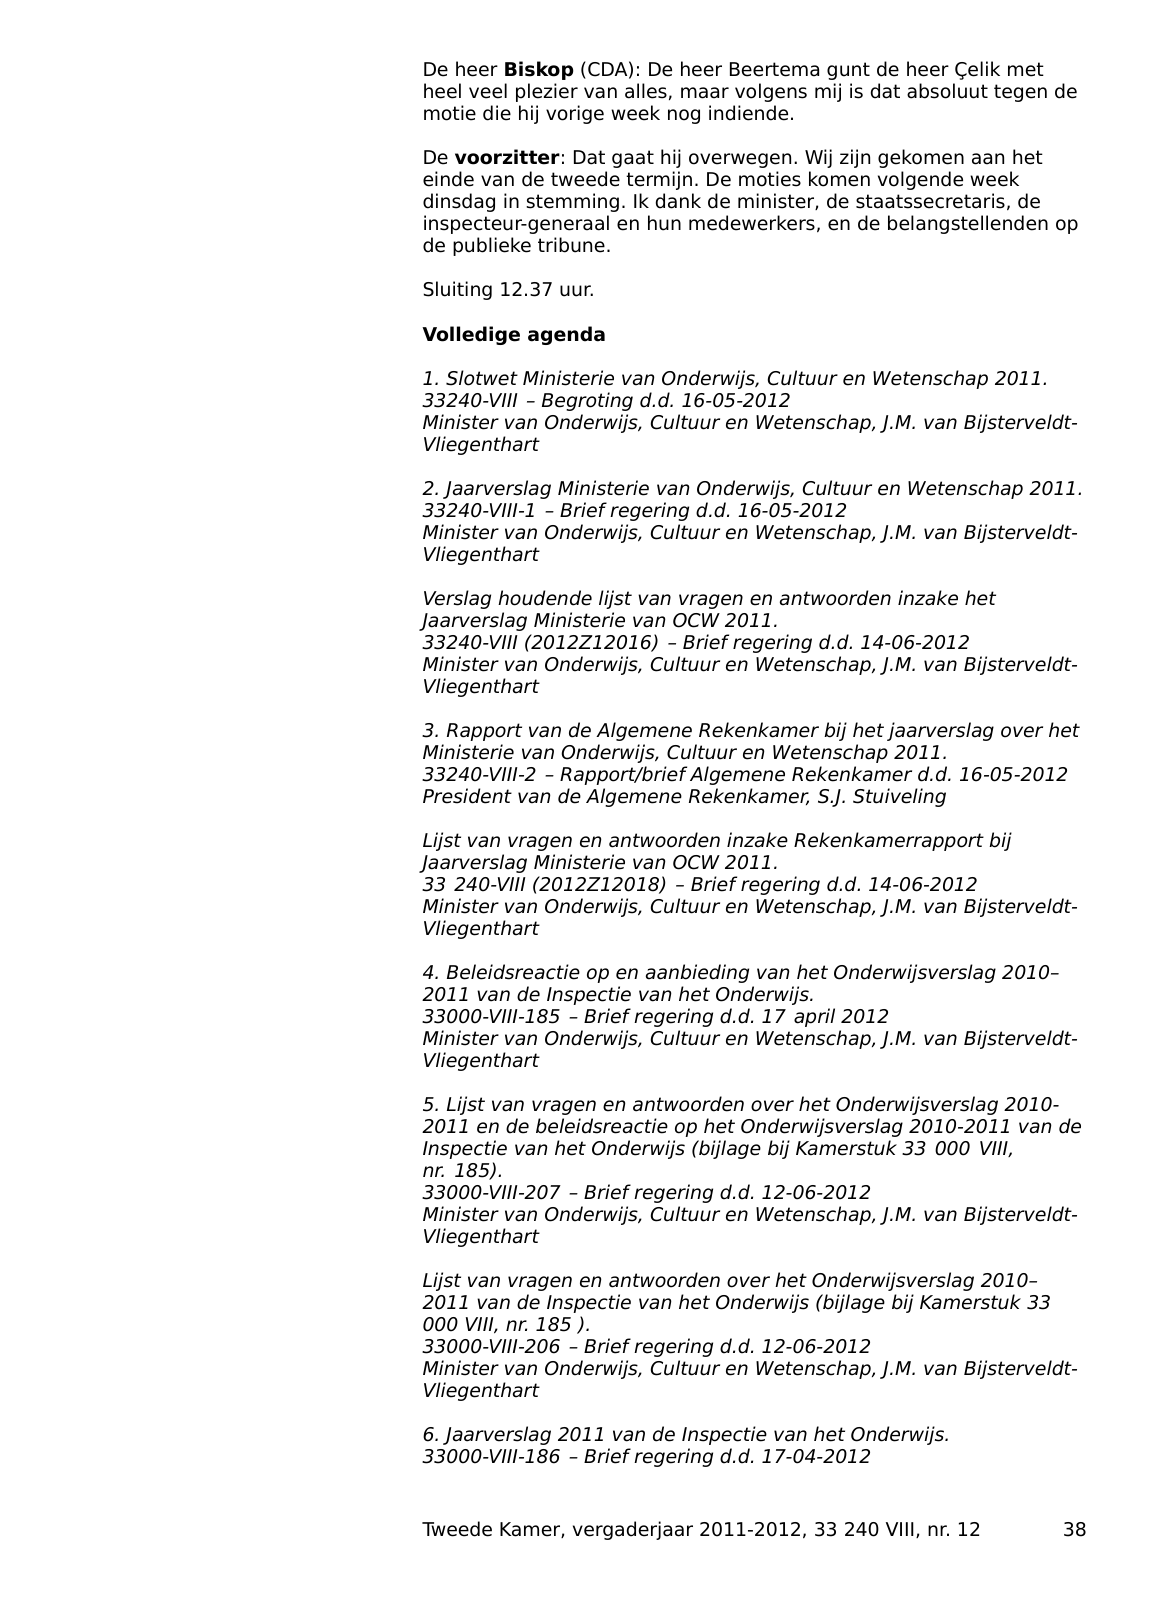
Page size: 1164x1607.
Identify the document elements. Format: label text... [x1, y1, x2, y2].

text 33000-VIII-186 – Brief regering d.d. 17-04-2012 [422, 1446, 1087, 1468]
text Minister van Onderwijs, Cultuur en Wetenschap, J.M. van Bijsterveldt-Vliegenthart [422, 1358, 1087, 1402]
text President van de Algemene Rekenkamer, S.J. Stuiveling [422, 786, 1087, 808]
text De voorzitter: Dat gaat hij overwegen. Wij zijn gekomen aan het einde van de tweede termijn. De moties komen volgende week dinsdag in stemming. Ik dank de minister, de staatssecretaris, de inspecteur-generaal en hun medewerkers, en de belangstellenden op de publieke tribune. [422, 147, 1087, 257]
text De heer Biskop (CDA): De heer Beertema gunt de heer Çelik met heel veel plezier van alles, maar volgens mij is dat absoluut tegen de motie die hij vorige week nog indiende. [422, 59, 1087, 125]
text 33000-VIII-206 – Brief regering d.d. 12-06-2012 [422, 1336, 1087, 1358]
text Minister van Onderwijs, Cultuur en Wetenschap, J.M. van Bijsterveldt-Vliegenthart [422, 412, 1087, 456]
text Minister van Onderwijs, Cultuur en Wetenschap, J.M. van Bijsterveldt-Vliegenthart [422, 1204, 1087, 1248]
text 33240-VIII – Begroting d.d. 16-05-2012 [422, 389, 1087, 412]
text 33 240-VIII (2012Z12018) – Brief regering d.d. 14-06-2012 [422, 874, 1087, 896]
subtitle Volledige agenda [422, 323, 1087, 345]
text 33240-VIII-1 – Brief regering d.d. 16-05-2012 [422, 500, 1087, 522]
text 2. Jaarverslag Ministerie van Onderwijs, Cultuur en Wetenschap 2011. [422, 478, 1087, 500]
text Minister van Onderwijs, Cultuur en Wetenschap, J.M. van Bijsterveldt-Vliegenthart [422, 654, 1087, 698]
text Verslag houdende lijst van vragen en antwoorden inzake het Jaarverslag Ministerie van OCW 2011. [422, 588, 1087, 632]
text Lijst van vragen en antwoorden inzake Rekenkamerrapport bij Jaarverslag Ministerie van OCW 2011. [422, 830, 1087, 874]
text Minister van Onderwijs, Cultuur en Wetenschap, J.M. van Bijsterveldt-Vliegenthart [422, 1028, 1087, 1072]
text 33240-VIII-2 – Rapport/brief Algemene Rekenkamer d.d. 16-05-2012 [422, 764, 1087, 786]
text 33000-VIII-185 – Brief regering d.d. 17 april 2012 [422, 1006, 1087, 1028]
text 3. Rapport van de Algemene Rekenkamer bij het jaarverslag over het Ministerie van Onderwijs, Cultuur en Wetenschap 2011. [422, 720, 1087, 764]
text Minister van Onderwijs, Cultuur en Wetenschap, J.M. van Bijsterveldt-Vliegenthart [422, 522, 1087, 566]
text Sluiting 12.37 uur. [422, 279, 1087, 301]
text 4. Beleidsreactie op en aanbieding van het Onderwijsverslag 2010–2011 van de Inspectie van het Onderwijs. [422, 962, 1087, 1006]
text 1. Slotwet Ministerie van Onderwijs, Cultuur en Wetenschap 2011. [422, 368, 1087, 389]
text 5. Lijst van vragen en antwoorden over het Onderwijsverslag 2010-2011 en de beleidsreactie op het Onderwijsverslag 2010-2011 van de Inspectie van het Onderwijs (bijlage bij Kamerstuk 33 000 VIII, nr. 185). [422, 1094, 1087, 1182]
text 6. Jaarverslag 2011 van de Inspectie van het Onderwijs. [422, 1424, 1087, 1446]
text Lijst van vragen en antwoorden over het Onderwijsverslag 2010–2011 van de Inspectie van het Onderwijs (bijlage bij Kamerstuk 33 000 VIII, nr. 185 ). [422, 1270, 1087, 1336]
text 33240-VIII (2012Z12016) – Brief regering d.d. 14-06-2012 [422, 632, 1087, 654]
text 33000-VIII-207 – Brief regering d.d. 12-06-2012 [422, 1182, 1087, 1204]
text Minister van Onderwijs, Cultuur en Wetenschap, J.M. van Bijsterveldt-Vliegenthart [422, 896, 1087, 940]
